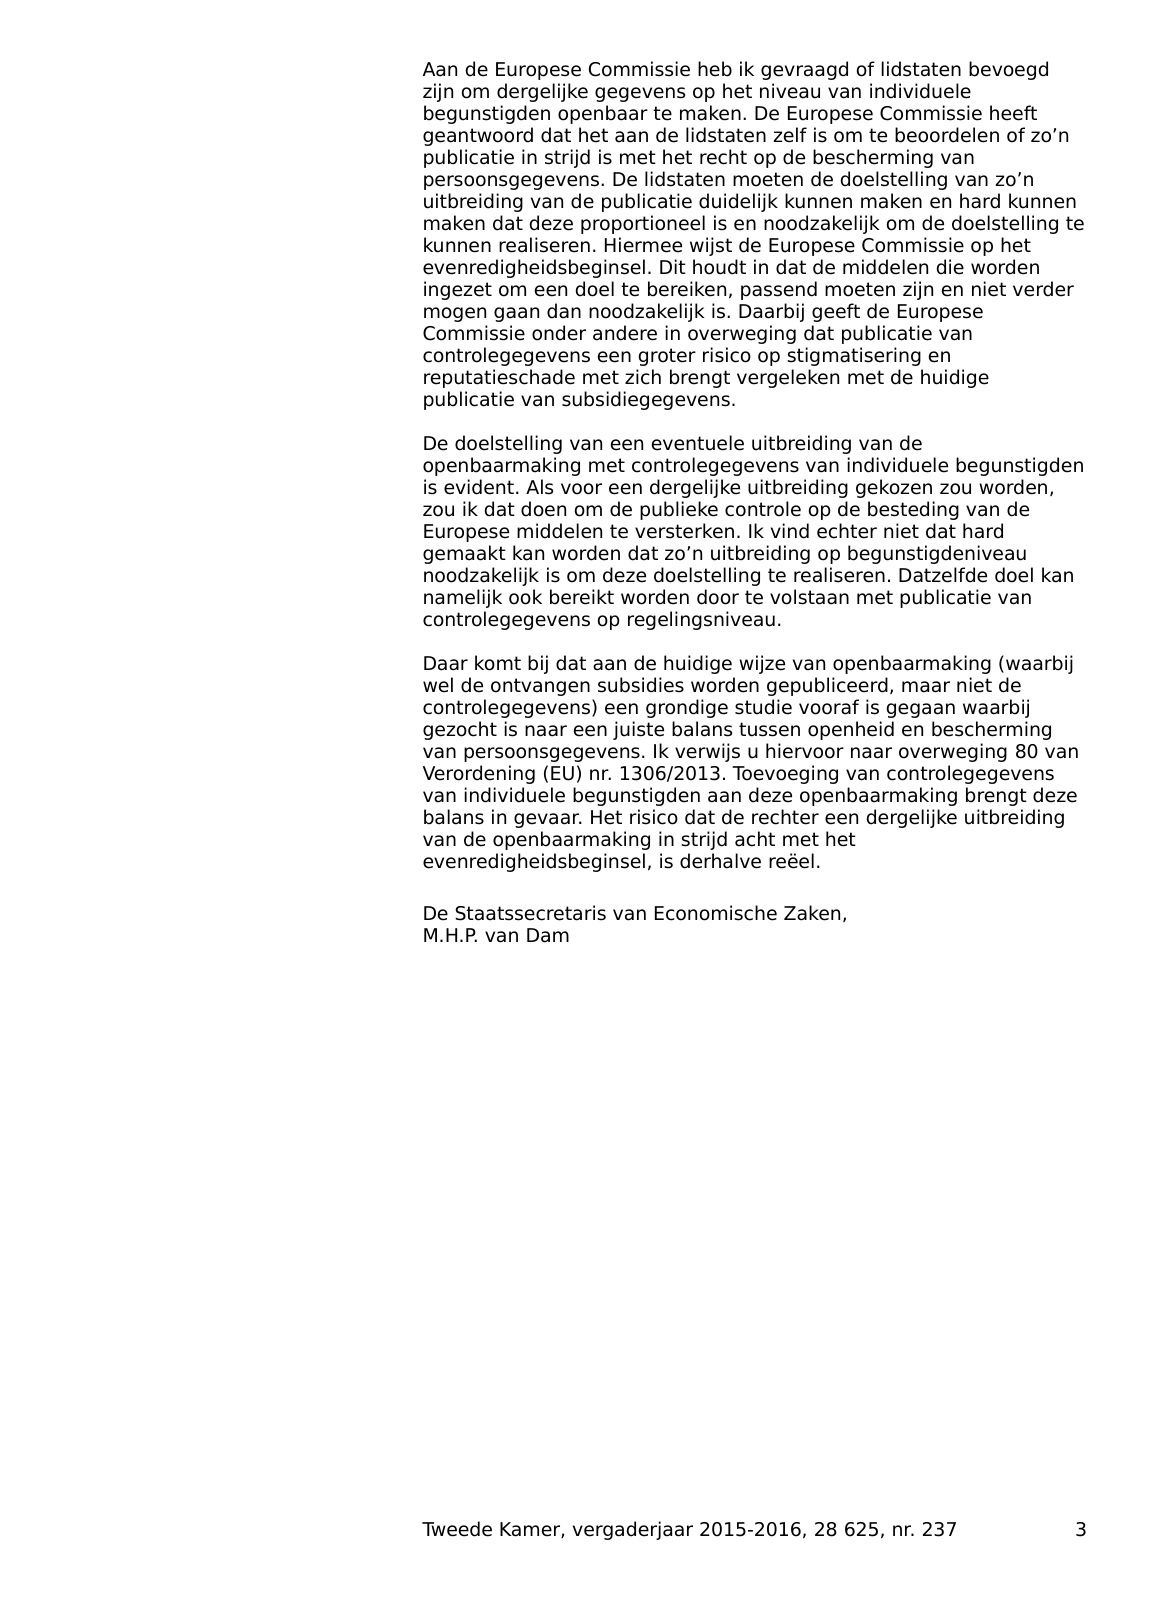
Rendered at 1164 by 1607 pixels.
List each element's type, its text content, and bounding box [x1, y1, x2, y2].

text De doelstelling van een eventuele uitbreiding van de openbaarmaking met controlegegevens van individuele begunstigden is evident. Als voor een dergelijke uitbreiding gekozen zou worden, zou ik dat doen om de publieke controle op de besteding van de Europese middelen te versterken. Ik vind echter niet dat hard gemaakt kan worden dat zo’n uitbreiding op begunstigdeniveau noodzakelijk is om deze doelstelling te realiseren. Datzelfde doel kan namelijk ook bereikt worden door te volstaan met publicatie van controlegegevens op regelingsniveau. [422, 433, 1087, 631]
text Aan de Europese Commissie heb ik gevraagd of lidstaten bevoegd zijn om dergelijke gegevens op het niveau van individuele begunstigden openbaar te maken. De Europese Commissie heeft geantwoord dat het aan de lidstaten zelf is om te beoordelen of zo’n publicatie in strijd is met het recht op de bescherming van persoonsgegevens. De lidstaten moeten de doelstelling van zo’n uitbreiding van de publicatie duidelijk kunnen maken en hard kunnen maken dat deze proportioneel is en noodzakelijk om de doelstelling te kunnen realiseren. Hiermee wijst de Europese Commissie op het evenredigheidsbeginsel. Dit houdt in dat de middelen die worden ingezet om een doel te bereiken, passend moeten zijn en niet verder mogen gaan dan noodzakelijk is. Daarbij geeft de Europese Commissie onder andere in overweging dat publicatie van controlegegevens een groter risico op stigmatisering en reputatieschade met zich brengt vergeleken met de huidige publicatie van subsidiegegevens. [422, 59, 1087, 411]
text De Staatssecretaris van Economische Zaken, M.H.P. van Dam [422, 903, 1087, 947]
text Daar komt bij dat aan de huidige wijze van openbaarmaking (waarbij wel de ontvangen subsidies worden gepubliceerd, maar niet de controlegegevens) een grondige studie vooraf is gegaan waarbij gezocht is naar een juiste balans tussen openheid en bescherming van persoonsgegevens. Ik verwijs u hiervoor naar overweging 80 van Verordening (EU) nr. 1306/2013. Toevoeging van controlegegevens van individuele begunstigden aan deze openbaarmaking brengt deze balans in gevaar. Het risico dat de rechter een dergelijke uitbreiding van de openbaarmaking in strijd acht met het evenredigheidsbeginsel, is derhalve reëel. [422, 653, 1087, 873]
